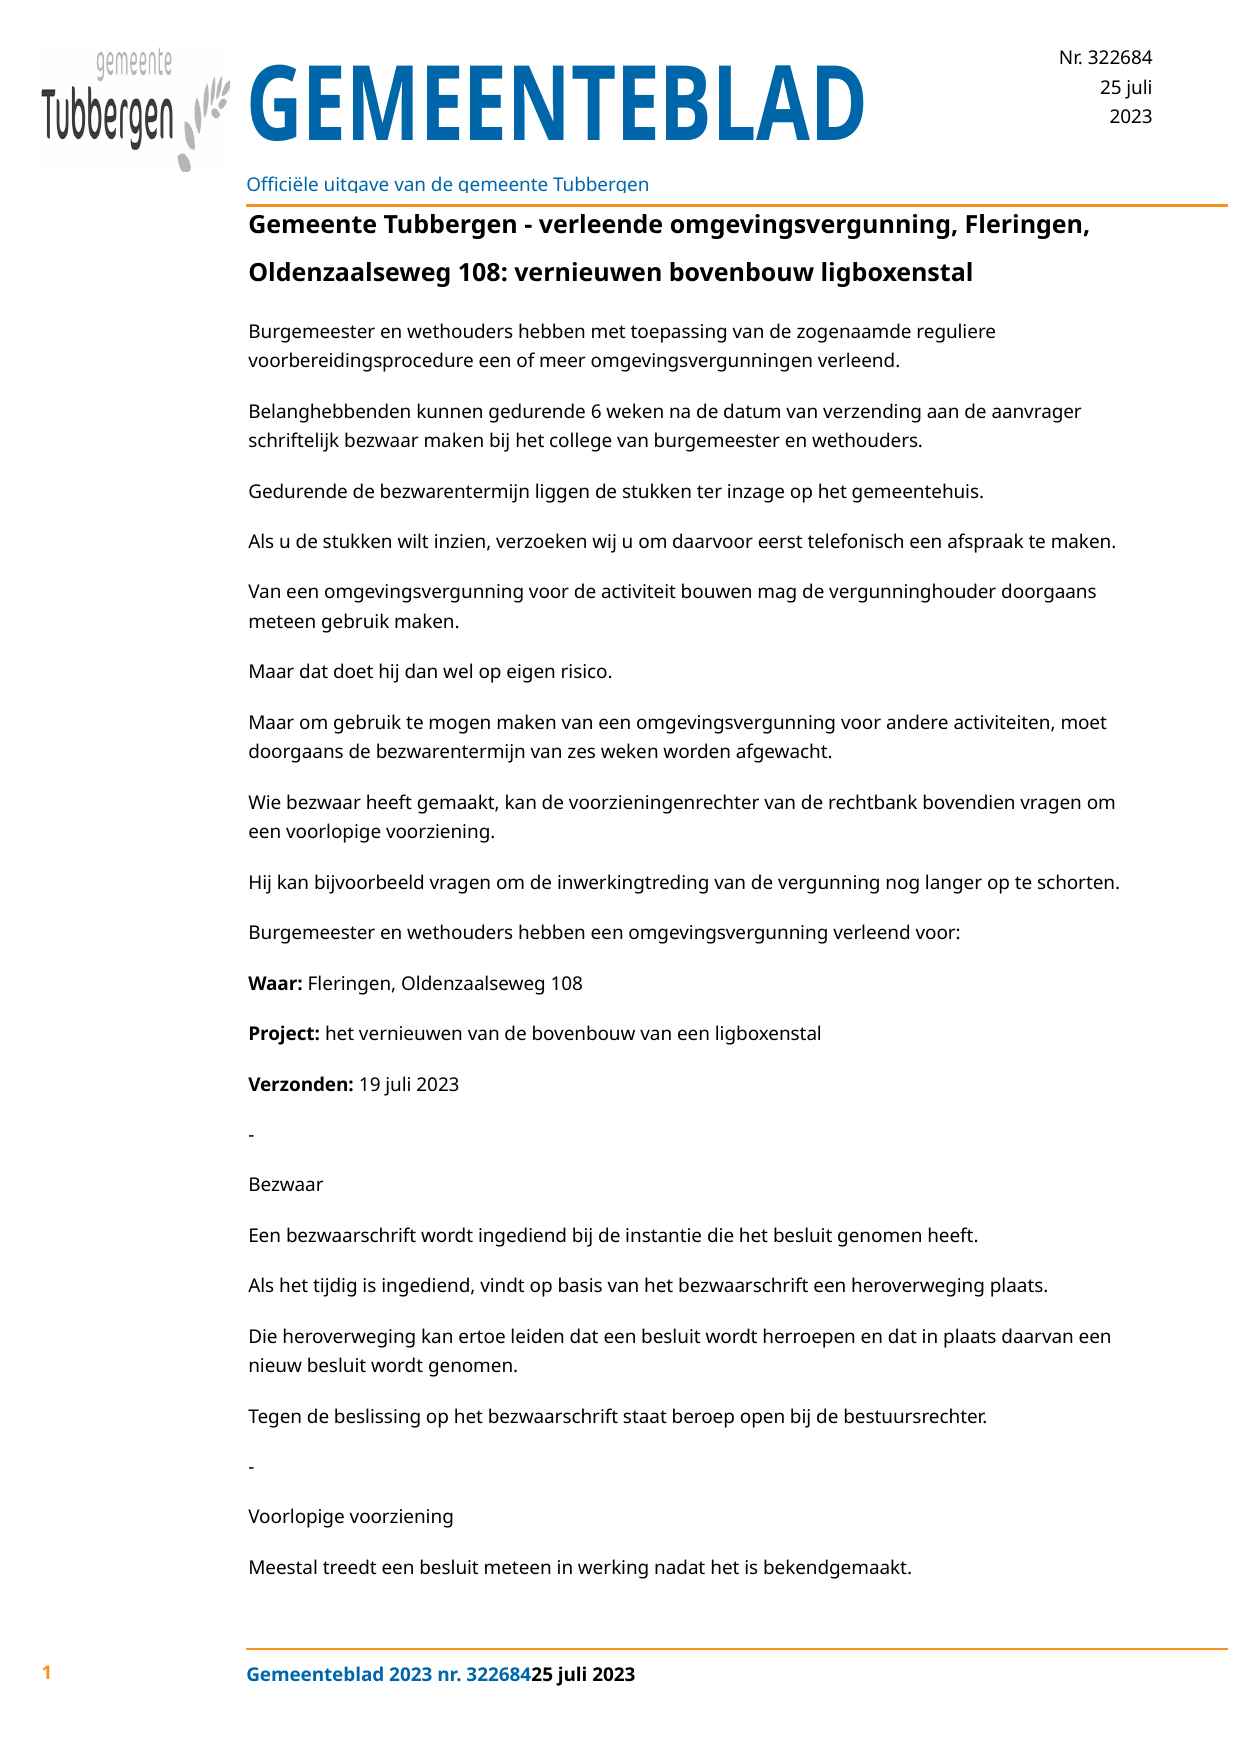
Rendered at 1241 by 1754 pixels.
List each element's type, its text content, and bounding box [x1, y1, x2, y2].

picture [41, 47, 231, 172]
text Tegen de beslissing op het bezwaarschrift staat beroep open bij de bestuursrechter. [248, 1403, 1152, 1429]
text Verzonden: 19 juli 2023 [248, 1071, 1152, 1097]
text Maar dat doet hij dan wel op eigen risico. [248, 659, 1152, 684]
text Belanghebbenden kunnen gedurende 6 weken na de datum van verzending aan de aanvrager schriftelijk bezwaar maken bij het college van burgemeester en wethouders. [248, 398, 1152, 453]
text Burgemeester en wethouders hebben met toepassing van de zogenaamde reguliere voorbereidingsprocedure een of meer omgevingsvergunningen verleend. [248, 318, 1152, 373]
text Als het tijdig is ingediend, vindt op basis van het bezwaarschrift een heroverweging plaats. [248, 1272, 1152, 1298]
text Maar om gebruik te mogen maken van een omgevingsvergunning voor andere activiteiten, moet doorgaans de bezwarentermijn van zes weken worden afgewacht. [248, 709, 1152, 764]
text Voorlopige voorziening [248, 1504, 1152, 1529]
text Burgemeester en wethouders hebben een omgevingsvergunning verleend voor: [248, 919, 1152, 945]
text Die heroverweging kan ertoe leiden dat een besluit wordt herroepen en dat in plaats daarvan een nieuw besluit wordt genomen. [248, 1323, 1152, 1378]
text Project: het vernieuwen van de bovenbouw van een ligboxenstal [248, 1020, 1152, 1046]
text Een bezwaarschrift wordt ingediend bij de instantie die het besluit genomen heeft. [248, 1222, 1152, 1248]
text Als u de stukken wilt inzien, verzoeken wij u om daarvoor eerst telefonisch een afspraak te maken. [248, 528, 1152, 554]
text - [248, 1453, 1152, 1479]
text Bezwaar [248, 1172, 1152, 1197]
text Gedurende de bezwarentermijn liggen de stukken ter inzage op het gemeentehuis. [248, 478, 1152, 504]
text Hij kan bijvoorbeeld vragen om de inwerkingtreding van de vergunning nog langer op te schorten. [248, 869, 1152, 895]
text Gemeente Tubbergen - verleende omgevingsvergunning, Fleringen, Oldenzaalseweg 108: vernieuwen bovenbouw ligboxenstal [248, 207, 1152, 288]
text Meestal treedt een besluit meteen in werking nadat het is bekendgemaakt. [248, 1554, 1152, 1580]
text - [248, 1121, 1152, 1147]
text Waar: Fleringen, Oldenzaalseweg 108 [248, 970, 1152, 996]
text Wie bezwaar heeft gemaakt, kan de voorzieningenrechter van de rechtbank bovendien vragen om een voorlopige voorziening. [248, 789, 1152, 844]
text Van een omgevingsvergunning voor de activiteit bouwen mag de vergunninghouder doorgaans meteen gebruik maken. [248, 579, 1152, 634]
